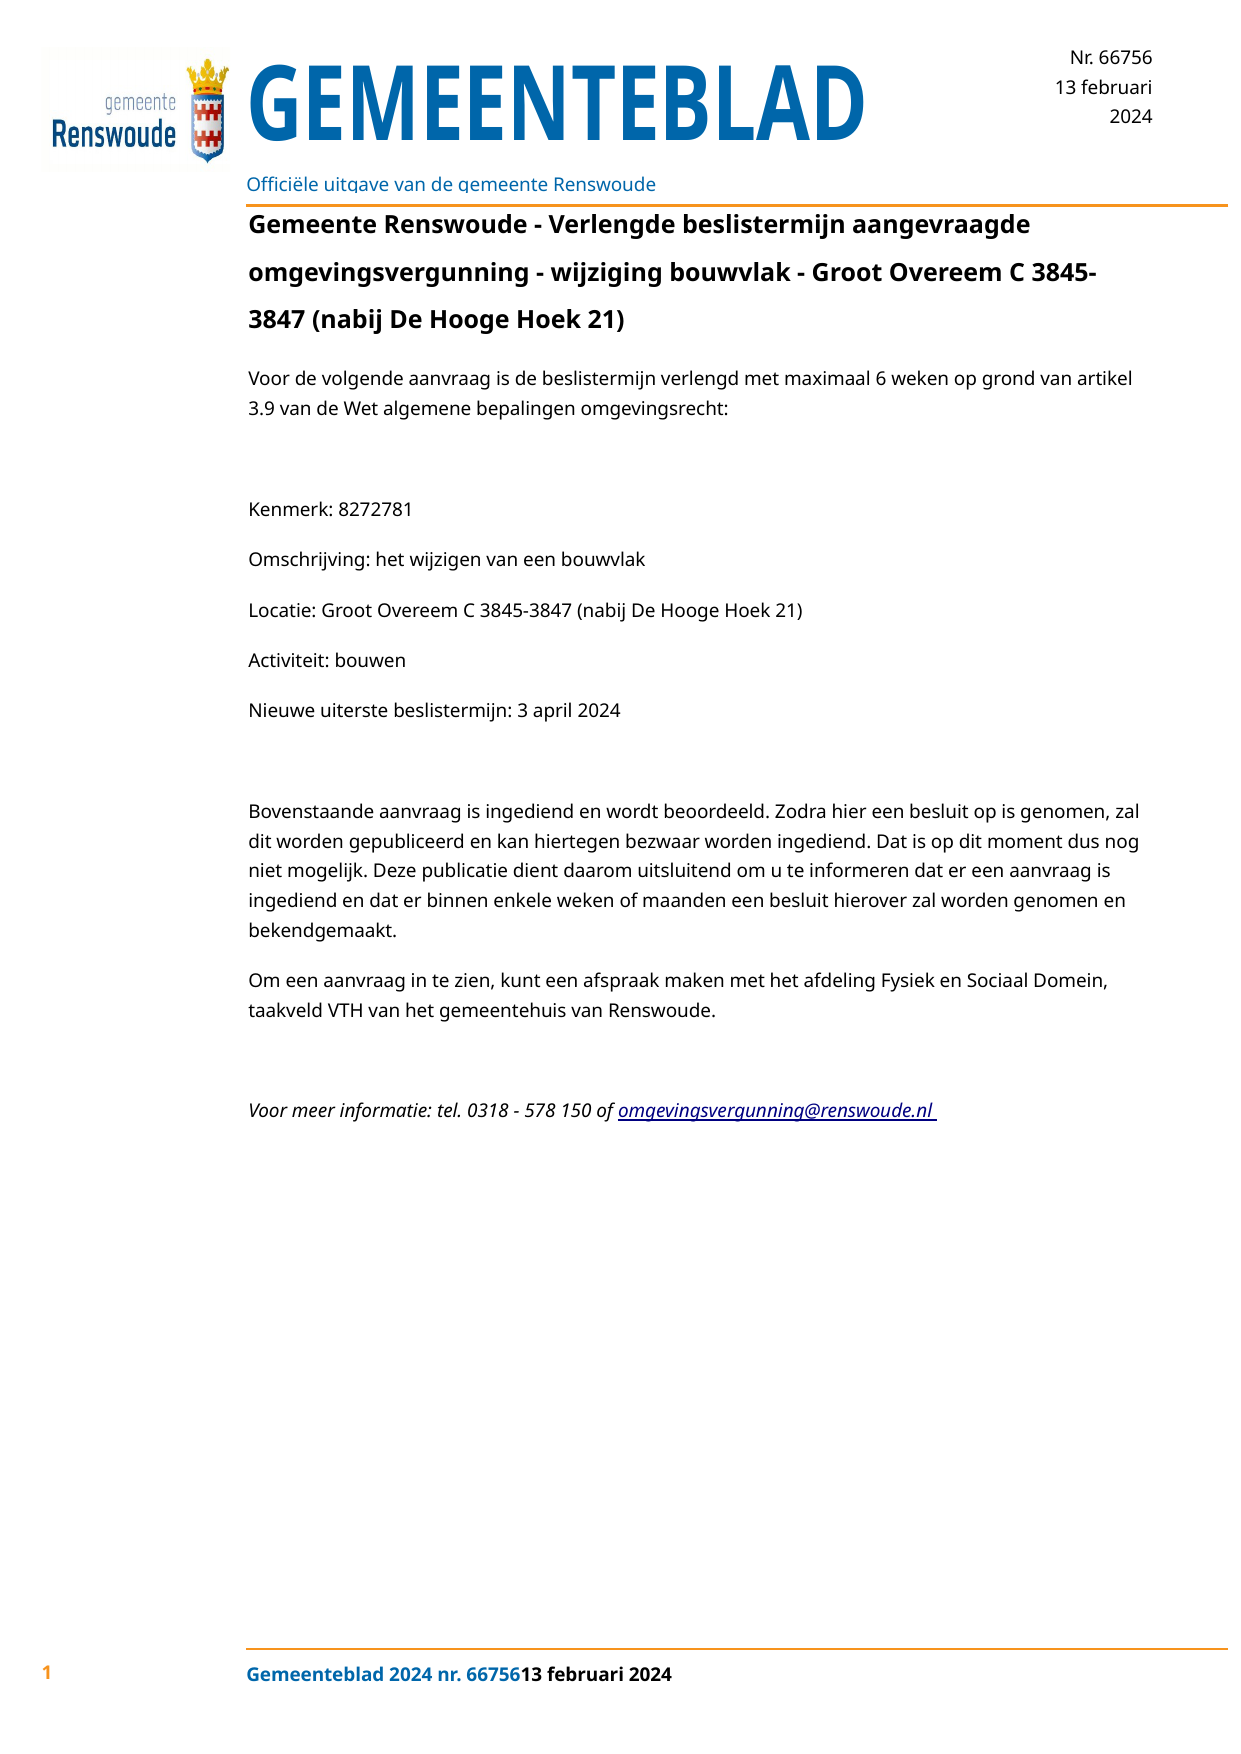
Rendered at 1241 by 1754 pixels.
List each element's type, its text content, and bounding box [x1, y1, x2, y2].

text Gemeente Renswoude - Verlengde beslistermijn aangevraagde omgevingsvergunning - wijziging bouwvlak - Groot Overeem C 3845-3847 (nabij De Hooge Hoek 21) [248, 207, 1152, 336]
text Nieuwe uiterste beslistermijn: 3 april 2024 [248, 698, 1152, 723]
text Omschrijving: het wijzigen van een bouwvlak [248, 546, 1152, 572]
text Om een aanvraag in te zien, kunt een afspraak maken met het afdeling Fysiek en Sociaal Domein, taakveld VTH van het gemeentehuis van Renswoude. [248, 967, 1152, 1022]
text Voor meer informatie: tel. 0318 - 578 150 of omgevingsvergunning@renswoude.nl [248, 1098, 1152, 1123]
text Locatie: Groot Overeem C 3845-3847 (nabij De Hooge Hoek 21) [248, 597, 1152, 622]
text Bovenstaande aanvraag is ingediend en wordt beoordeeld. Zodra hier een besluit op is genomen, zal dit worden gepubliceerd en kan hiertegen bezwaar worden ingediend. Dat is op dit moment dus nog niet mogelijk. Deze publicatie dient daarom uitsluitend om u te informeren dat er een aanvraag is ingediend en dat er binnen enkele weken of maanden een besluit hierover zal worden genomen en bekendgemaakt. [248, 798, 1152, 942]
text Kenmerk: 8272781 [248, 496, 1152, 522]
picture [41, 47, 231, 172]
text Activiteit: bouwen [248, 647, 1152, 673]
text Voor de volgende aanvraag is de beslistermijn verlengd met maximaal 6 weken op grond van artikel 3.9 van de Wet algemene bepalingen omgevingsrecht: [248, 366, 1152, 421]
